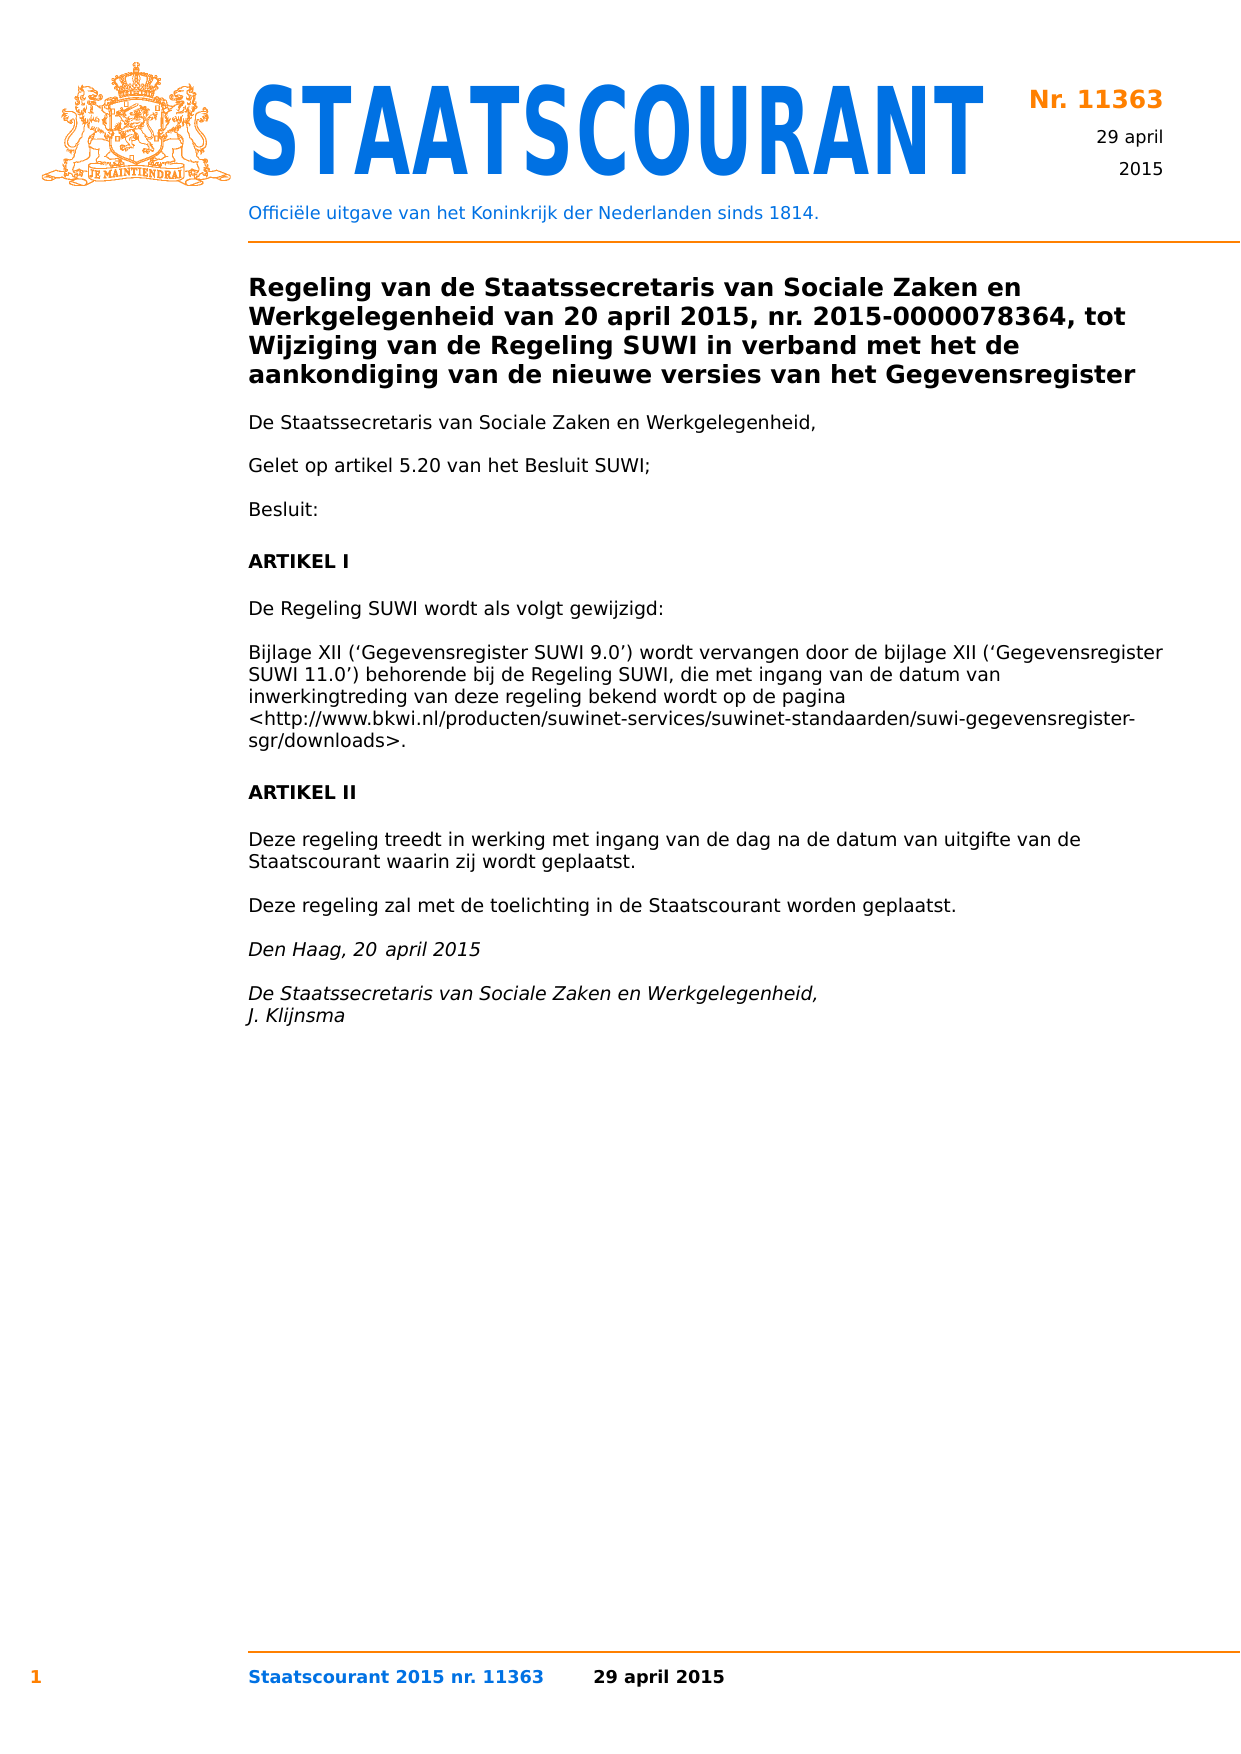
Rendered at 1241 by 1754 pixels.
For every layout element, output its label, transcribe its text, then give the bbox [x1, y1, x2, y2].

text Besluit: [248, 499, 1163, 521]
table_cell 2015 [998, 153, 1240, 203]
text De Staatssecretaris van Sociale Zaken en Werkgelegenheid, J. Klijnsma [248, 982, 1163, 1026]
text Deze regeling treedt in werking met ingang van de dag na de datum van uitgifte van de Staatscourant waarin zij wordt geplaatst. [248, 829, 1163, 873]
subtitle ARTIKEL II [248, 782, 1163, 804]
text Deze regeling zal met de toelichting in de Staatscourant worden geplaatst. [248, 895, 1163, 917]
table_header [25, 62, 248, 241]
table_cell Officiële uitgave van het Koninkrijk der Nederlanden sinds 1814. [248, 203, 1240, 241]
text Bijlage XII (‘Gegevensregister SUWI 9.0’) wordt vervangen door de bijlage XII (‘Gegevensregister SUWI 11.0’) behorende bij de Regeling SUWI, die met ingang van de datum van inwerkingtreding van deze regeling bekend wordt op de pagina <http://www.bkwi.nl/producten/suwinet-services/suwinet-standaarden/suwi-gegevensregister-sgr/downloads>. [248, 642, 1163, 752]
text De Staatssecretaris van Sociale Zaken en Werkgelegenheid, [248, 412, 1163, 433]
table_header Nr. 11363 [998, 62, 1240, 121]
table_header STAATSCOURANT [248, 62, 998, 203]
text De Regeling SUWI wordt als volgt gewijzigd: [248, 598, 1163, 620]
subtitle Regeling van de Staatssecretaris van Sociale Zaken en Werkgelegenheid van 20 april 2015, nr. 2015-0000078364, tot Wijziging van de Regeling SUWI in verband met het de aankondiging van de nieuwe versies van het Gegevensregister [248, 273, 1163, 390]
table_cell 29 april [998, 121, 1240, 153]
text Den Haag, 20 april 2015 [248, 939, 1163, 961]
picture [41, 62, 231, 186]
text Gelet op artikel 5.20 van het Besluit SUWI; [248, 455, 1163, 477]
subtitle ARTIKEL I [248, 551, 1163, 573]
